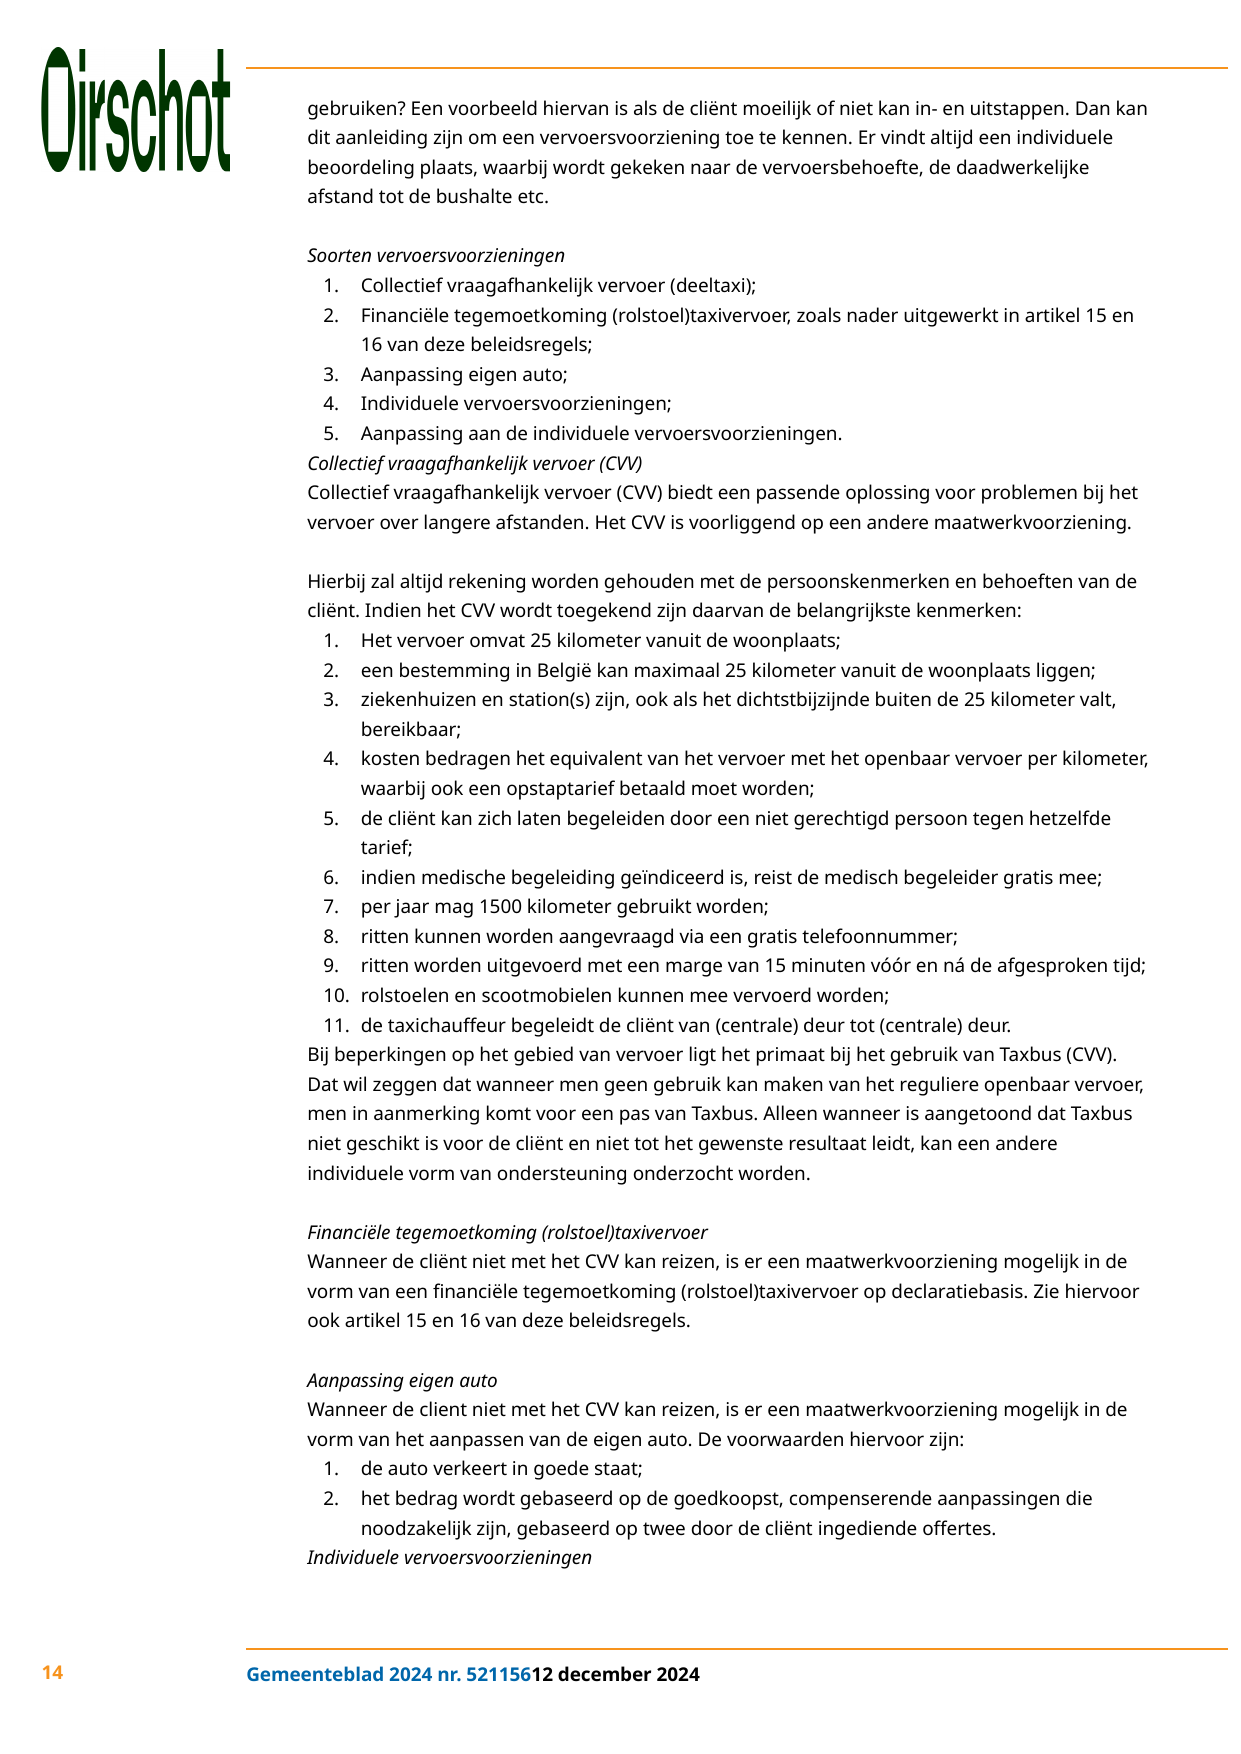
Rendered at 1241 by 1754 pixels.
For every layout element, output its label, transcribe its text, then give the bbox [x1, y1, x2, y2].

list Wanneer de cliënt niet met het CVV kan reizen, is er een maatwerkvoorziening mogelijk in de vorm van een financiële tegemoetkoming (rolstoel)taxivervoer op declaratiebasis. Zie hiervoor ook artikel 15 en 16 van deze beleidsregels. [248, 1248, 1152, 1333]
list rolstoelen en scootmobielen kunnen mee vervoerd worden; [323, 982, 1152, 1008]
list ritten worden uitgevoerd met een marge van 15 minuten vóór en ná de afgesproken tijd; [323, 953, 1152, 978]
list ziekenhuizen en station(s) zijn, ook als het dichtstbijzijnde buiten de 25 kilometer valt, bereikbaar; [323, 686, 1152, 742]
list Aanpassing eigen auto [248, 1367, 1152, 1393]
list Collectief vraagafhankelijk vervoer (deeltaxi); [323, 272, 1152, 298]
list Hierbij zal altijd rekening worden gehouden met de persoonskenmerken en behoeften van de cliënt. Indien het CVV wordt toegekend zijn daarvan de belangrijkste kenmerken: [248, 568, 1152, 623]
list ritten kunnen worden aangevraagd via een gratis telefoonnummer; [323, 923, 1152, 949]
list Individuele vervoersvoorzieningen; [323, 391, 1152, 416]
list een bestemming in België kan maximaal 25 kilometer vanuit de woonplaats liggen; [323, 657, 1152, 683]
list Het vervoer omvat 25 kilometer vanuit de woonplaats; [323, 627, 1152, 653]
list Collectief vraagafhankelijk vervoer (CVV) [248, 450, 1152, 476]
list gebruiken? Een voorbeeld hiervan is als de cliënt moeilijk of niet kan in- en uitstappen. Dan kan dit aanleiding zijn om een vervoersvoorziening toe te kennen. Er vindt altijd een individuele beoordeling plaats, waarbij wordt gekeken naar de vervoersbehoefte, de daadwerkelijke afstand tot de bushalte etc. [248, 95, 1152, 209]
list de auto verkeert in goede staat; [323, 1456, 1152, 1481]
list Aanpassing aan de individuele vervoersvoorzieningen. [323, 420, 1152, 446]
list Individuele vervoersvoorzieningen [248, 1544, 1152, 1570]
list de taxichauffeur begeleidt de cliënt van (centrale) deur tot (centrale) deur. [323, 1012, 1152, 1038]
list Bij beperkingen op het gebied van vervoer ligt het primaat bij het gebruik van Taxbus (CVV). Dat wil zeggen dat wanneer men geen gebruik kan maken van het reguliere openbaar vervoer, men in aanmerking komt voor een pas van Taxbus. Alleen wanneer is aangetoond dat Taxbus niet geschikt is voor de cliënt en niet tot het gewenste resultaat leidt, kan een andere individuele vorm van ondersteuning onderzocht worden. [248, 1041, 1152, 1186]
list Aanpassing eigen auto; [323, 361, 1152, 387]
picture [41, 47, 231, 172]
list Financiële tegemoetkoming (rolstoel)taxivervoer, zoals nader uitgewerkt in artikel 15 en 16 van deze beleidsregels; [323, 302, 1152, 357]
list indien medische begeleiding geïndiceerd is, reist de medisch begeleider gratis mee; [323, 864, 1152, 890]
list het bedrag wordt gebaseerd op de goedkoopst, compenserende aanpassingen die noodzakelijk zijn, gebaseerd op twee door de cliënt ingediende offertes. [323, 1485, 1152, 1541]
list kosten bedragen het equivalent van het vervoer met het openbaar vervoer per kilometer, waarbij ook een opstaptarief betaald moet worden; [323, 746, 1152, 801]
list de cliënt kan zich laten begeleiden door een niet gerechtigd persoon tegen hetzelfde tarief; [323, 805, 1152, 860]
list Financiële tegemoetkoming (rolstoel)taxivervoer [248, 1219, 1152, 1245]
list Collectief vraagafhankelijk vervoer (CVV) biedt een passende oplossing voor problemen bij het vervoer over langere afstanden. Het CVV is voorliggend op een andere maatwerkvoorziening. [248, 479, 1152, 535]
list Soorten vervoersvoorzieningen [248, 243, 1152, 268]
list per jaar mag 1500 kilometer gebruikt worden; [323, 893, 1152, 919]
list Wanneer de client niet met het CVV kan reizen, is er een maatwerkvoorziening mogelijk in de vorm van het aanpassen van de eigen auto. De voorwaarden hiervoor zijn: [248, 1396, 1152, 1452]
